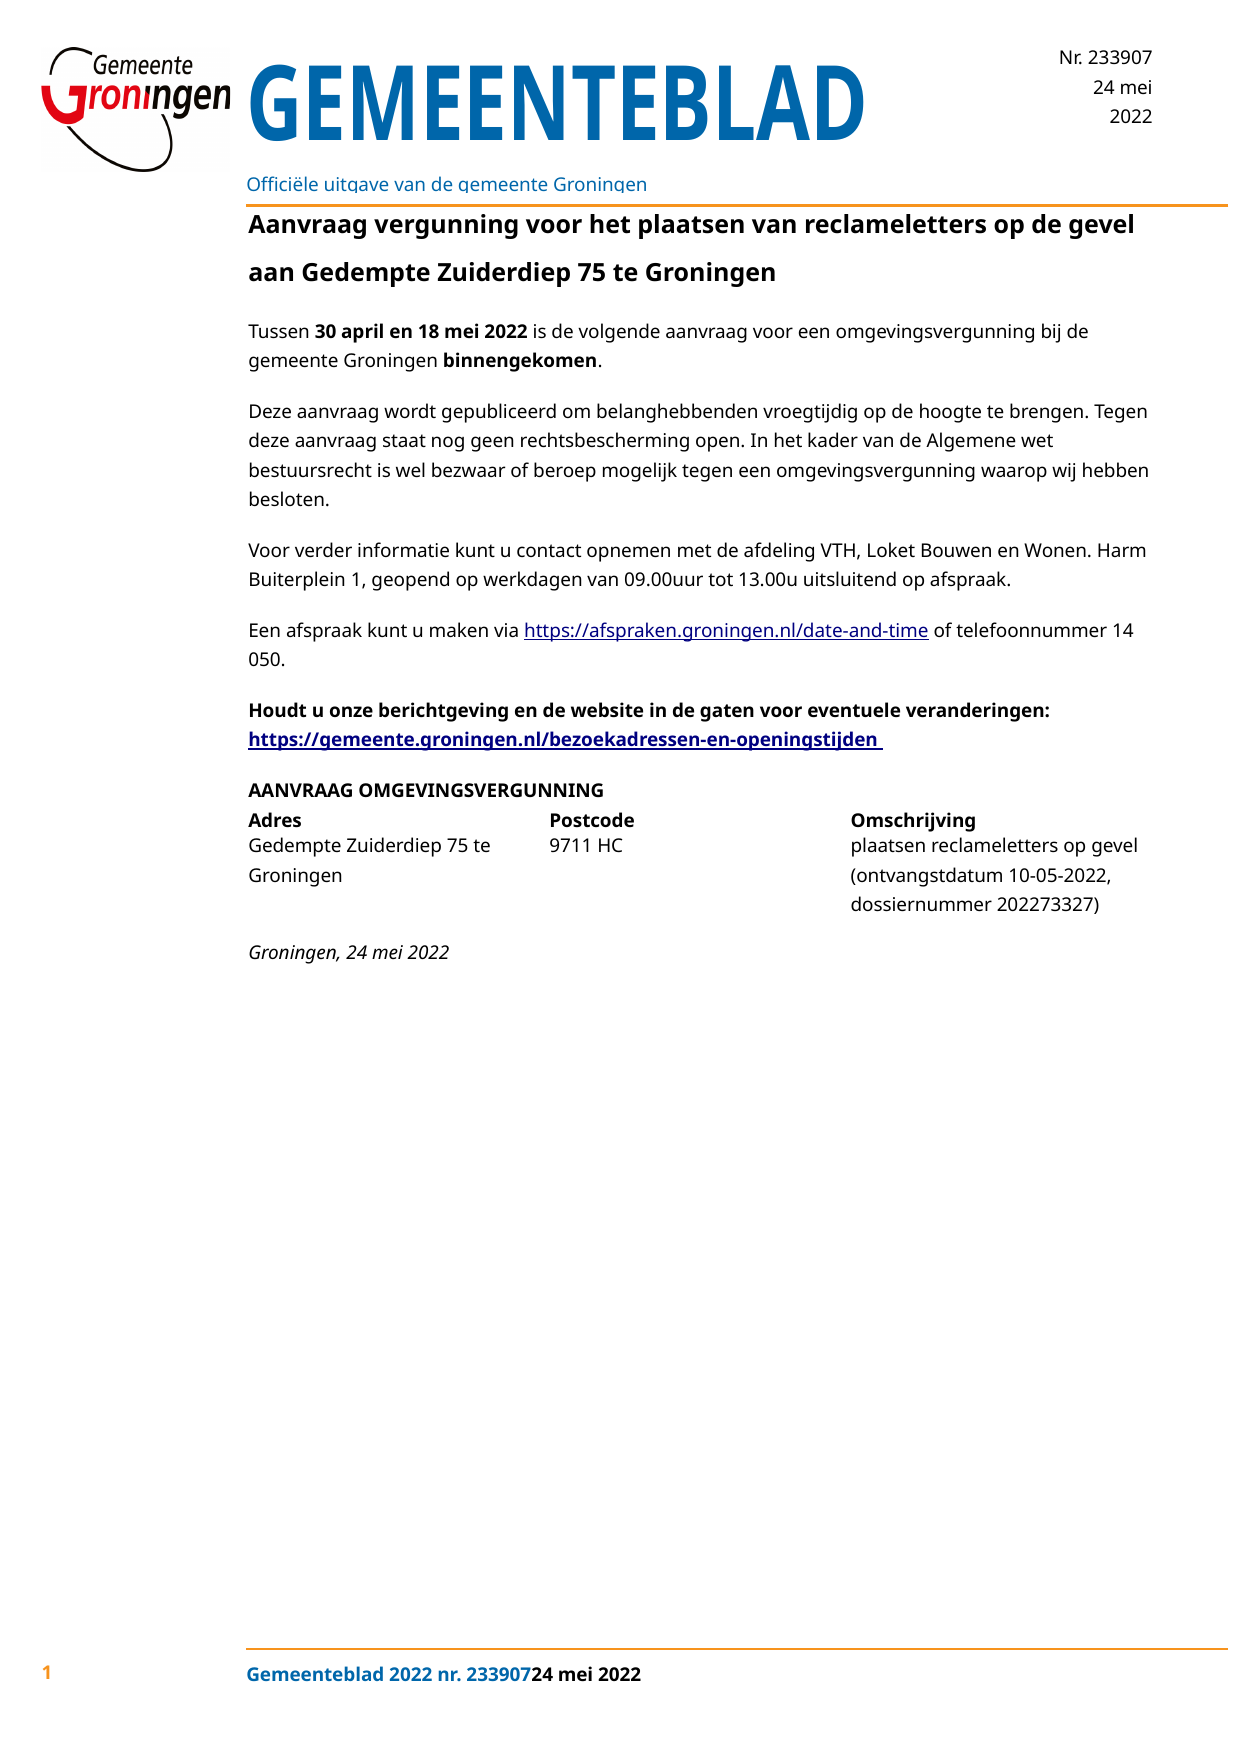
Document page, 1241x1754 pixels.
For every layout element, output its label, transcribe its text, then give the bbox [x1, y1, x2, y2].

table_cell plaatsen reclameletters op gevel (ontvangstdatum 10-05-2022, dossiernummer 202273327) [850, 833, 1152, 917]
text AANVRAAG OMGEVINGSVERGUNNING [248, 777, 1152, 803]
table_cell Gedempte Zuiderdiep 75 te Groningen [248, 833, 549, 917]
text Voor verder informatie kunt u contact opnemen met de afdeling VTH, Loket Bouwen en Wonen. Harm Buiterplein 1, geopend op werkdagen van 09.00uur tot 13.00u uitsluitend op afspraak. [248, 537, 1152, 592]
table_header Adres [248, 807, 549, 832]
table_header Omschrijving [850, 807, 1152, 832]
text Houdt u onze berichtgeving en de website in de gaten voor eventuele veranderingen: https://gemeente.groningen.nl/bezoekadressen-en-openingstijden [248, 697, 1152, 752]
text Groningen, 24 mei 2022 [248, 939, 1152, 964]
picture [41, 47, 231, 172]
text Tussen 30 april en 18 mei 2022 is de volgende aanvraag voor een omgevingsvergunning bij de gemeente Groningen binnengekomen. [248, 318, 1152, 373]
table_cell 9711 HC [549, 833, 850, 917]
text Een afspraak kunt u maken via https://afspraken.groningen.nl/date-and-time of telefoonnummer 14 050. [248, 617, 1152, 672]
text Aanvraag vergunning voor het plaatsen van reclameletters op de gevel aan Gedempte Zuiderdiep 75 te Groningen [248, 207, 1152, 288]
table_header Postcode [549, 807, 850, 832]
text Deze aanvraag wordt gepubliceerd om belanghebbenden vroegtijdig op de hoogte te brengen. Tegen deze aanvraag staat nog geen rechtsbescherming open. In het kader van de Algemene wet bestuursrecht is wel bezwaar of beroep mogelijk tegen een omgevingsvergunning waarop wij hebben besloten. [248, 398, 1152, 512]
